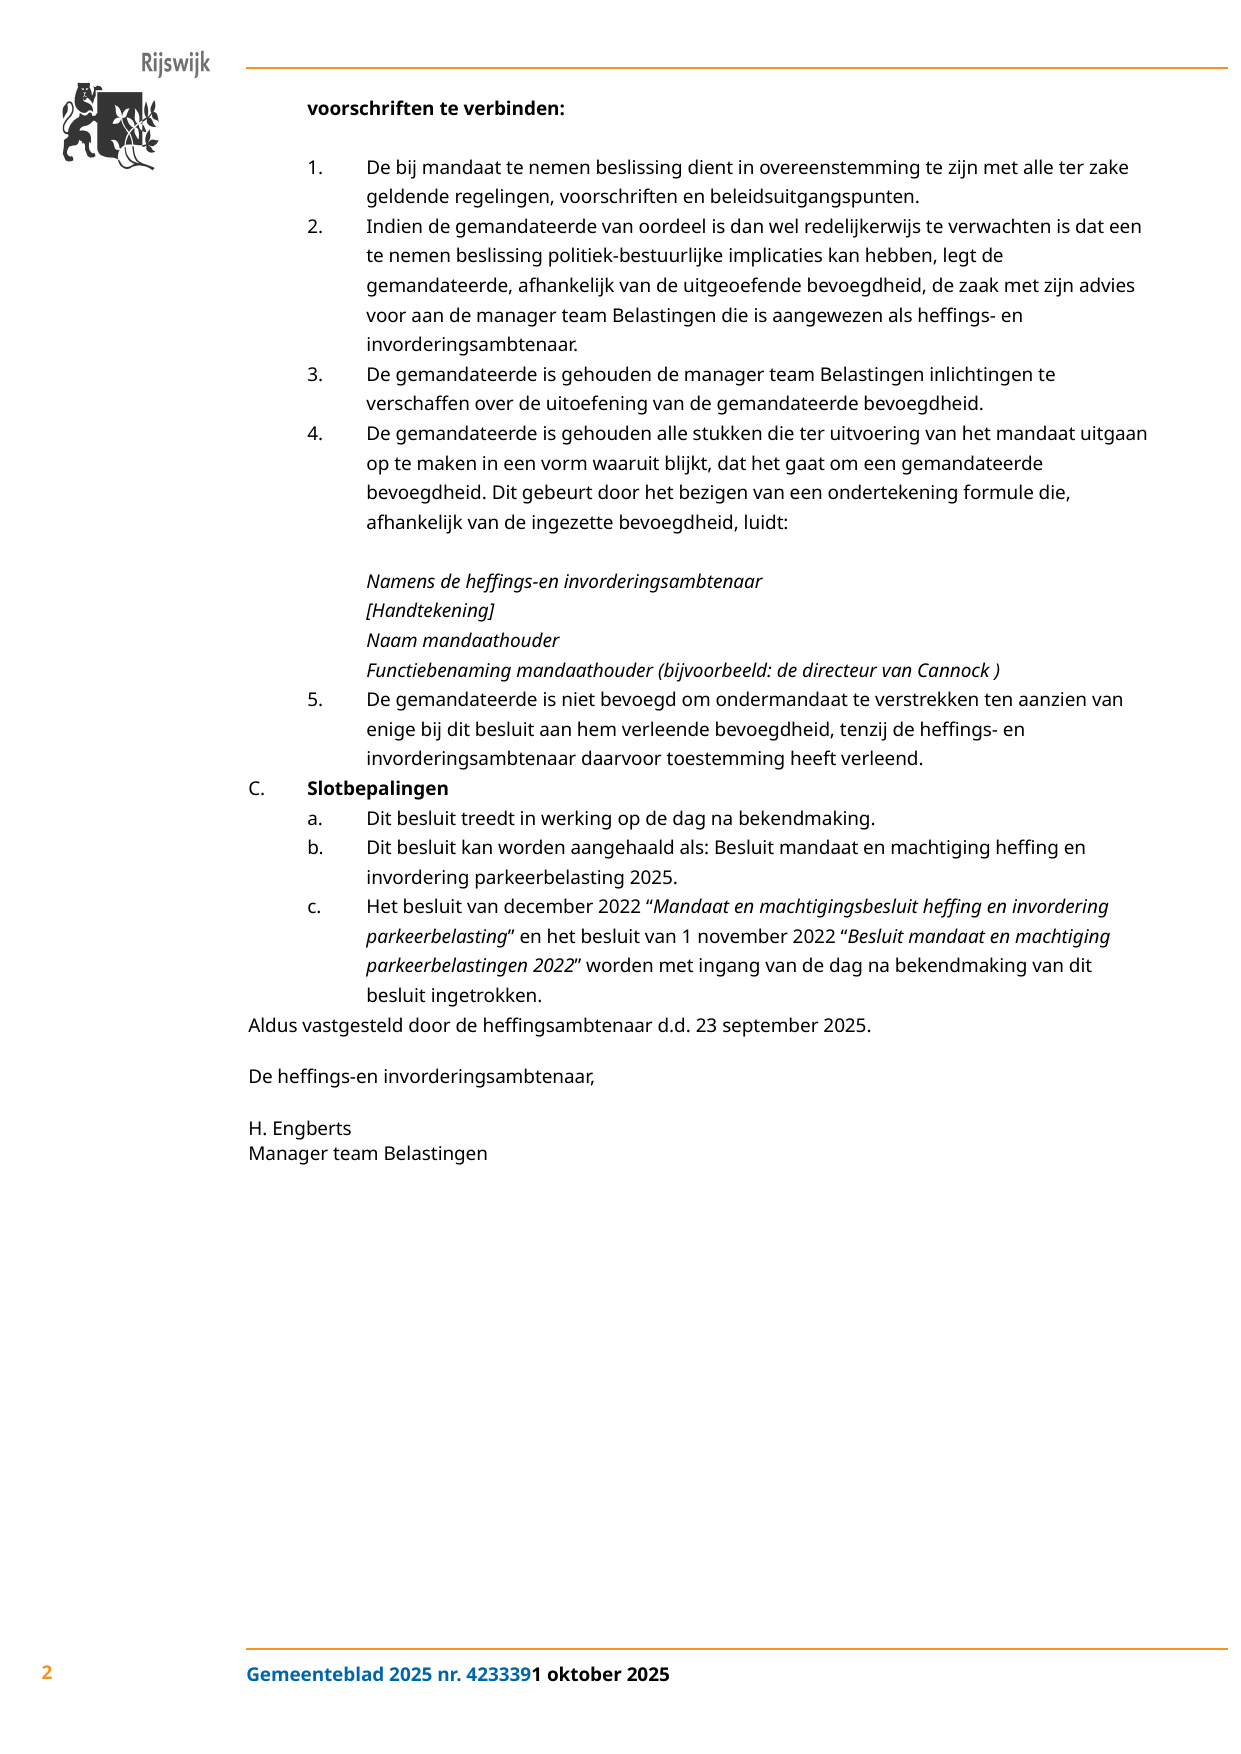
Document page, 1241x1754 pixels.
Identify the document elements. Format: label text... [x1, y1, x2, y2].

list Naam mandaathouder [307, 627, 1152, 653]
list Dit besluit kan worden aangehaald als: Besluit mandaat en machtiging heffing en invordering parkeerbelasting 2025. [307, 834, 1152, 890]
text H. Engberts [248, 1115, 1152, 1141]
list Functiebenaming mandaathouder (bijvoorbeeld: de directeur van Cannock ) [307, 657, 1152, 683]
list Het besluit van december 2022 “Mandaat en machtigingsbesluit heffing en invordering parkeerbelasting” en het besluit van 1 november 2022 “Besluit mandaat en machtiging parkeerbelastingen 2022” worden met ingang van de dag na bekendmaking van dit besluit ingetrokken. [307, 893, 1152, 1008]
list De gemandateerde is niet bevoegd om ondermandaat te verstrekken ten aanzien van enige bij dit besluit aan hem verleende bevoegdheid, tenzij de heffings- en invorderingsambtenaar daarvoor toestemming heeft verleend. [307, 686, 1152, 771]
list voorschriften te verbinden: [248, 95, 1152, 121]
list [Handtekening] [307, 598, 1152, 623]
list De bij mandaat te nemen beslissing dient in overeenstemming te zijn met alle ter zake geldende regelingen, voorschriften en beleidsuitgangspunten. [307, 154, 1152, 209]
picture [41, 47, 231, 172]
list Namens de heffings-en invorderingsambtenaar [307, 568, 1152, 594]
list De gemandateerde is gehouden alle stukken die ter uitvoering van het mandaat uitgaan op te maken in een vorm waaruit blijkt, dat het gaat om een gemandateerde bevoegdheid. Dit gebeurt door het bezigen van een ondertekening formule die, afhankelijk van de ingezette bevoegdheid, luidt: [307, 420, 1152, 535]
list Indien de gemandateerde van oordeel is dan wel redelijkerwijs te verwachten is dat een te nemen beslissing politiek-bestuurlijke implicaties kan hebben, legt de gemandateerde, afhankelijk van de uitgeoefende bevoegdheid, de zaak met zijn advies voor aan de manager team Belastingen die is aangewezen als heffings- en invorderingsambtenaar. [307, 213, 1152, 357]
text Manager team Belastingen [248, 1141, 1152, 1166]
list Dit besluit treedt in werking op de dag na bekendmaking. [307, 805, 1152, 831]
text Aldus vastgesteld door de heffingsambtenaar d.d. 23 september 2025. [248, 1012, 1152, 1038]
text De heffings-en invorderingsambtenaar, [248, 1063, 1152, 1089]
list De gemandateerde is gehouden de manager team Belastingen inlichtingen te verschaffen over de uitoefening van de gemandateerde bevoegdheid. [307, 361, 1152, 416]
list Slotbepalingen [248, 775, 1152, 801]
